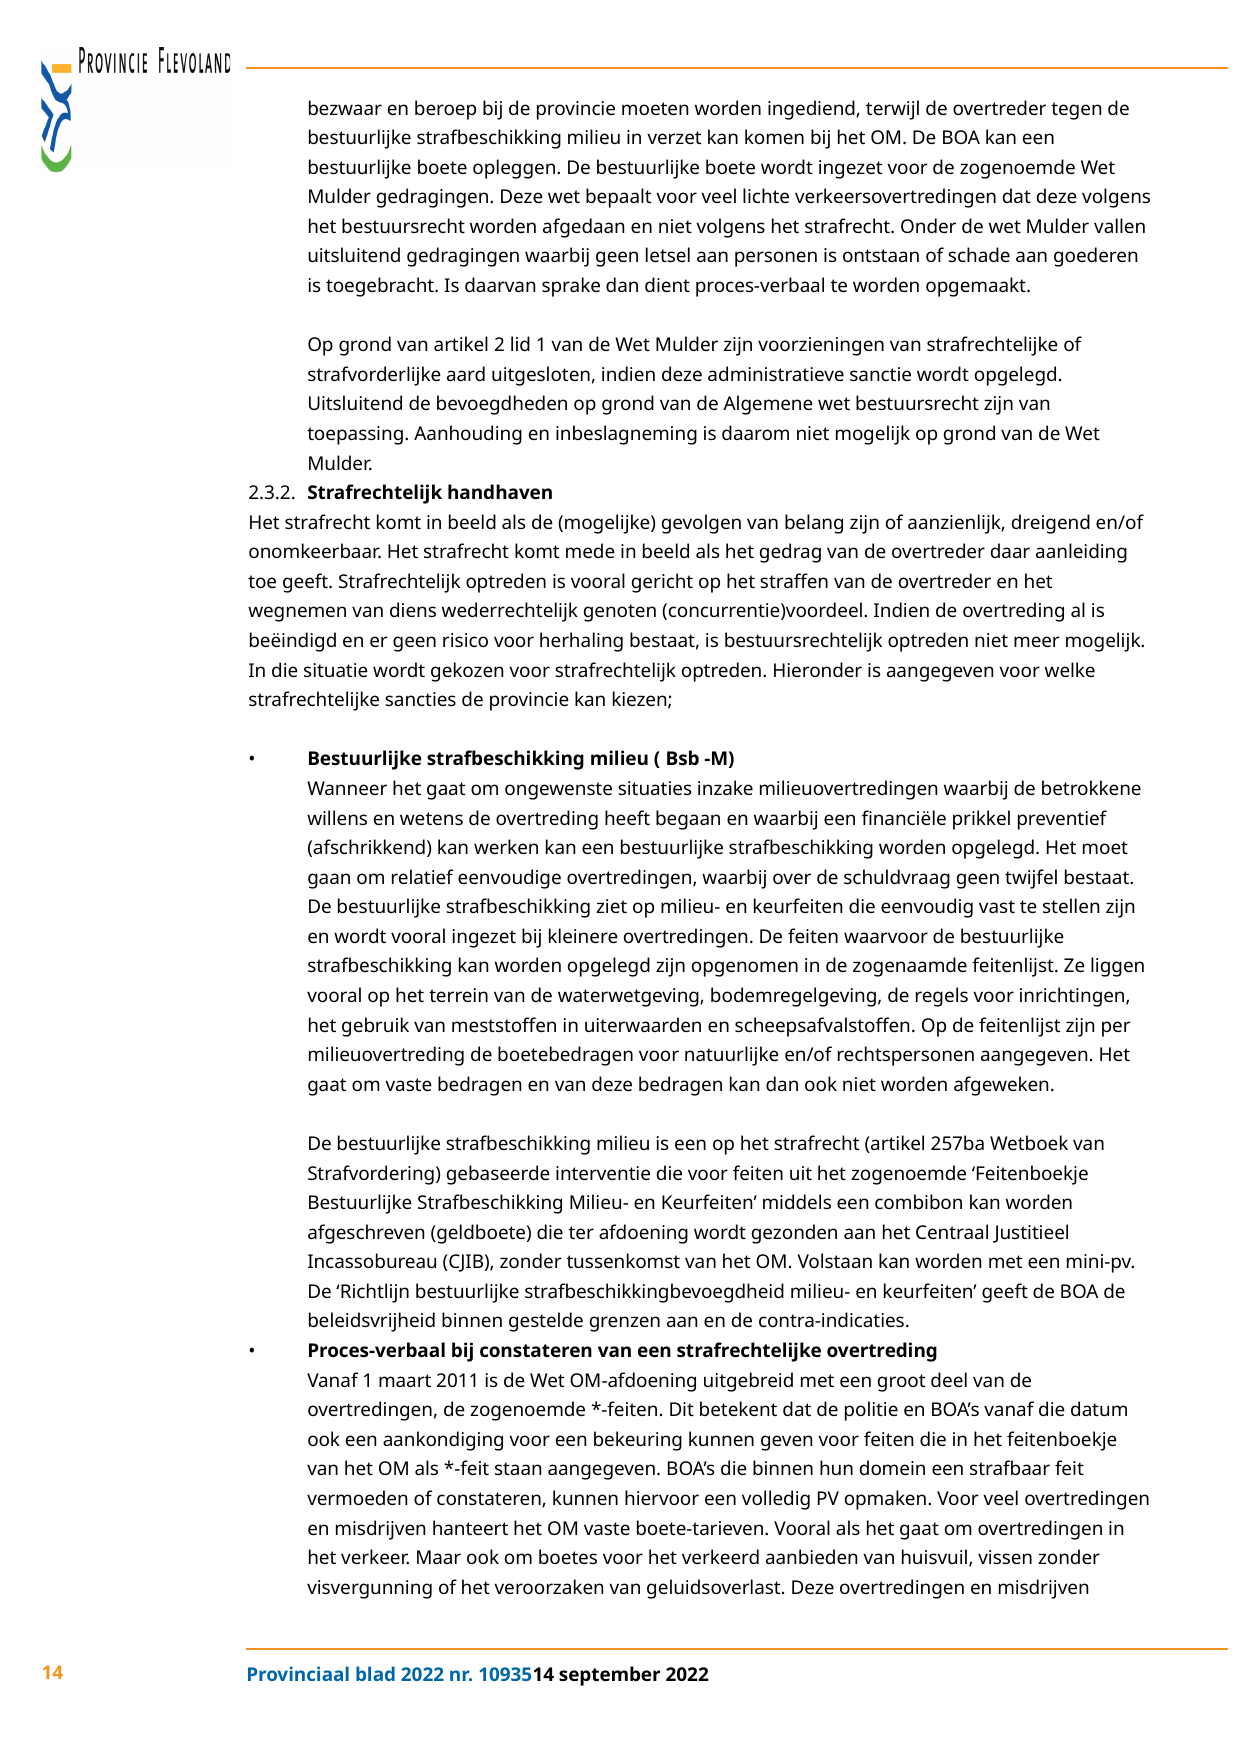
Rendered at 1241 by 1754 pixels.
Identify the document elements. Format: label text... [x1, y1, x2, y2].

list Wanneer het gaat om ongewenste situaties inzake milieuovertredingen waarbij de betrokkene willens en wetens de overtreding heeft begaan en waarbij een financiële prikkel preventief (afschrikkend) kan werken kan een bestuurlijke strafbeschikking worden opgelegd. Het moet gaan om relatief eenvoudige overtredingen, waarbij over de schuldvraag geen twijfel bestaat. De bestuurlijke strafbeschikking ziet op milieu- en keurfeiten die eenvoudig vast te stellen zijn en wordt vooral ingezet bij kleinere overtredingen. De feiten waarvoor de bestuurlijke strafbeschikking kan worden opgelegd zijn opgenomen in de zogenaamde feitenlijst. Ze liggen vooral op het terrein van de waterwetgeving, bodemregelgeving, de regels voor inrichtingen, het gebruik van meststoffen in uiterwaarden en scheepsafvalstoffen. Op de feitenlijst zijn per milieuovertreding de boetebedragen voor natuurlijke en/of rechtspersonen aangegeven. Het gaat om vaste bedragen en van deze bedragen kan dan ook niet worden afgeweken. [248, 775, 1152, 1097]
list Strafrechtelijk handhaven [248, 479, 1152, 505]
text Het strafrecht komt in beeld als de (mogelijke) gevolgen van belang zijn of aanzienlijk, dreigend en/of onomkeerbaar. Het strafrecht komt mede in beeld als het gedrag van de overtreder daar aanleiding toe geeft. Strafrechtelijk optreden is vooral gericht op het straffen van de overtreder en het wegnemen van diens wederrechtelijk genoten (concurrentie)voordeel. Indien de overtreding al is beëindigd en er geen risico voor herhaling bestaat, is bestuursrechtelijk optreden niet meer mogelijk. In die situatie wordt gekozen voor strafrechtelijk optreden. Hieronder is aangegeven voor welke strafrechtelijke sancties de provincie kan kiezen; [248, 509, 1152, 712]
list De bestuurlijke strafbeschikking milieu is een op het strafrecht (artikel 257ba Wetboek van Strafvordering) gebaseerde interventie die voor feiten uit het zogenoemde ‘Feitenboekje Bestuurlijke Strafbeschikking Milieu- en Keurfeiten’ middels een combibon kan worden afgeschreven (geldboete) die ter afdoening wordt gezonden aan het Centraal Justitieel Incassobureau (CJIB), zonder tussenkomst van het OM. Volstaan kan worden met een mini-pv. De ‘Richtlijn bestuurlijke strafbeschikkingbevoegdheid milieu- en keurfeiten’ geeft de BOA de beleidsvrijheid binnen gestelde grenzen aan en de contra-indicaties. [248, 1130, 1152, 1333]
list Op grond van artikel 2 lid 1 van de Wet Mulder zijn voorzieningen van strafrechtelijke of strafvorderlijke aard uitgesloten, indien deze administratieve sanctie wordt opgelegd. Uitsluitend de bevoegdheden op grond van de Algemene wet bestuursrecht zijn van toepassing. Aanhouding en inbeslagneming is daarom niet mogelijk op grond van de Wet Mulder. [248, 331, 1152, 476]
list Vanaf 1 maart 2011 is de Wet OM-afdoening uitgebreid met een groot deel van de overtredingen, de zogenoemde *-feiten. Dit betekent dat de politie en BOA’s vanaf die datum ook een aankondiging voor een bekeuring kunnen geven voor feiten die in het feitenboekje van het OM als *-feit staan aangegeven. BOA’s die binnen hun domein een strafbaar feit vermoeden of constateren, kunnen hiervoor een volledig PV opmaken. Voor veel overtredingen en misdrijven hanteert het OM vaste boete-tarieven. Vooral als het gaat om overtredingen in het verkeer. Maar ook om boetes voor het verkeerd aanbieden van huisvuil, vissen zonder visvergunning of het veroorzaken van geluidsoverlast. Deze overtredingen en misdrijven [248, 1367, 1152, 1600]
picture [41, 47, 231, 172]
list bezwaar en beroep bij de provincie moeten worden ingediend, terwijl de overtreder tegen de bestuurlijke strafbeschikking milieu in verzet kan komen bij het OM. De BOA kan een bestuurlijke boete opleggen. De bestuurlijke boete wordt ingezet voor de zogenoemde Wet Mulder gedragingen. Deze wet bepaalt voor veel lichte verkeersovertredingen dat deze volgens het bestuursrecht worden afgedaan en niet volgens het strafrecht. Onder de wet Mulder vallen uitsluitend gedragingen waarbij geen letsel aan personen is ontstaan of schade aan goederen is toegebracht. Is daarvan sprake dan dient proces-verbaal te worden opgemaakt. [248, 95, 1152, 298]
list Proces-verbaal bij constateren van een strafrechtelijke overtreding [248, 1337, 1152, 1363]
list Bestuurlijke strafbeschikking milieu ( Bsb -M) [248, 746, 1152, 771]
